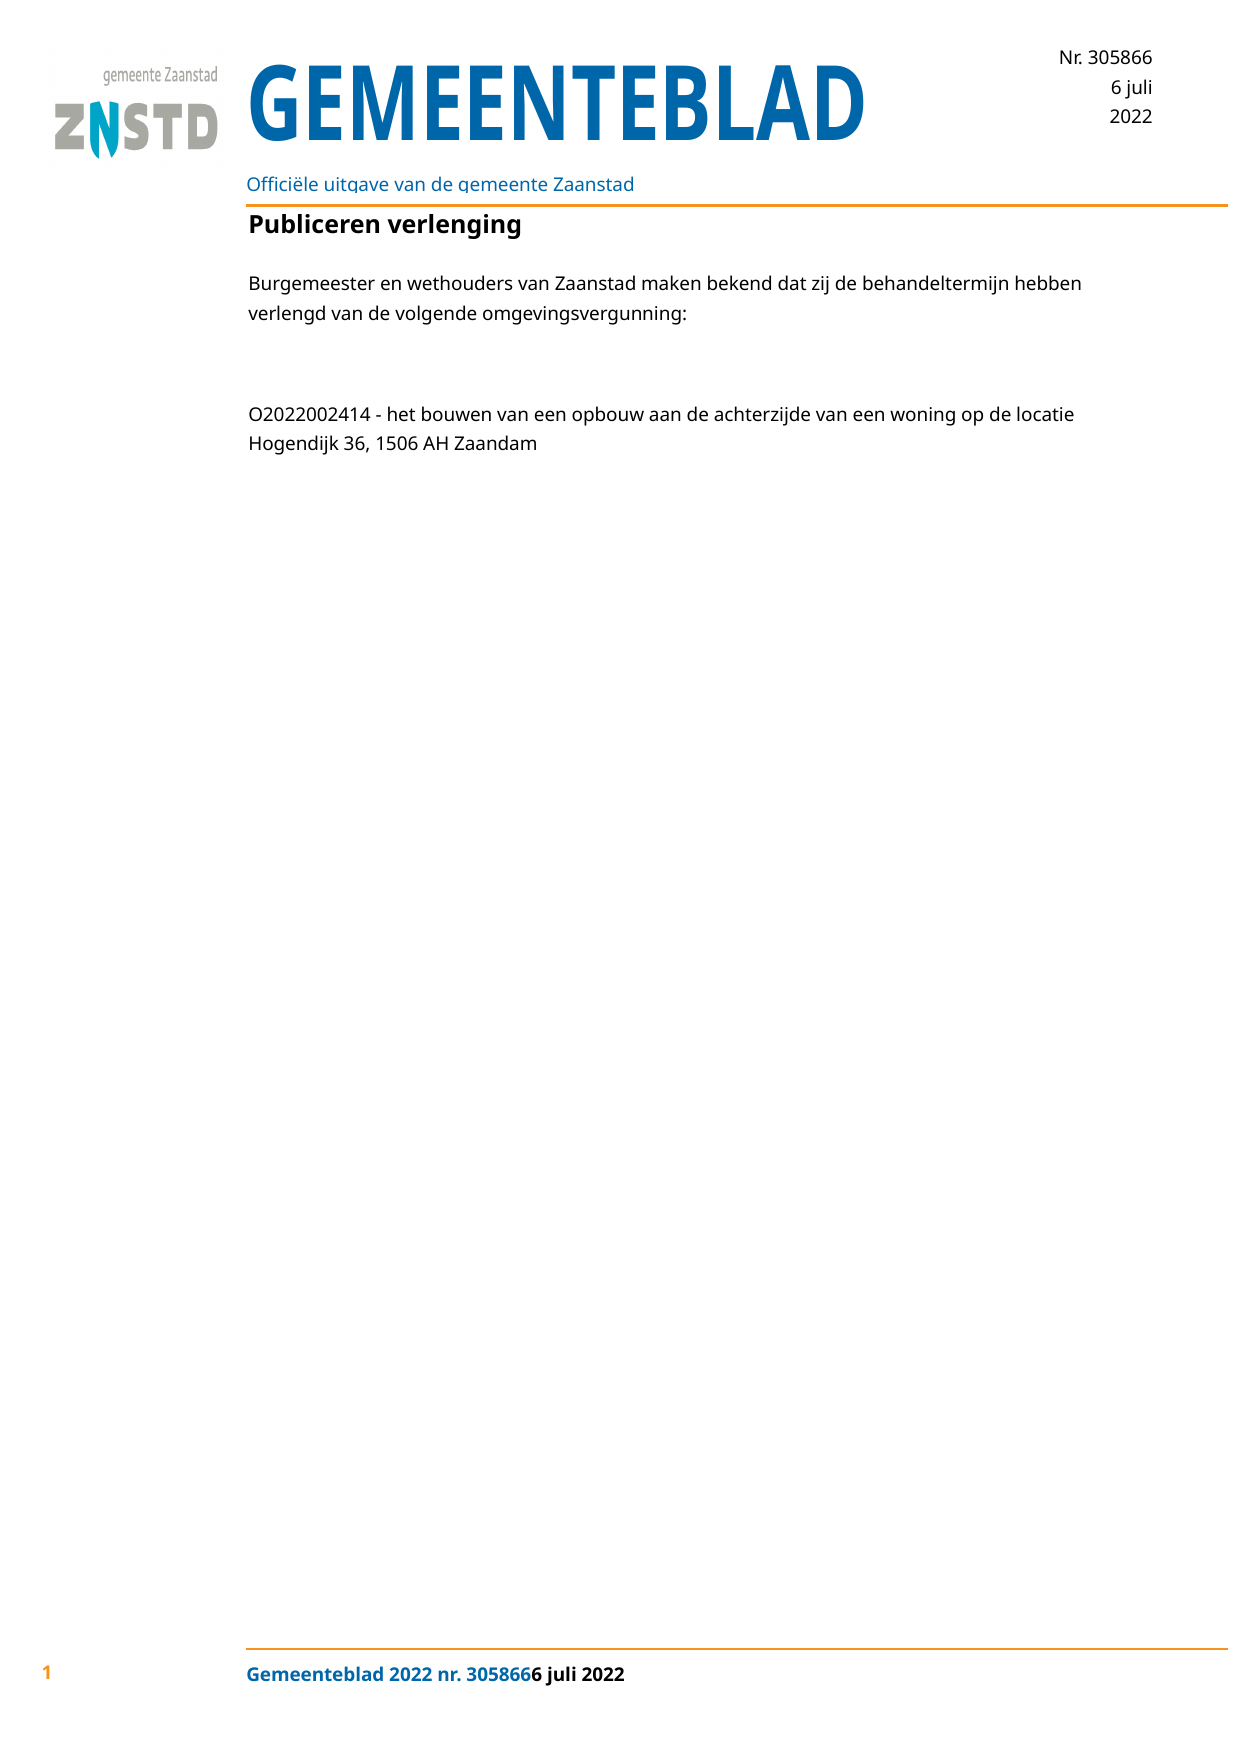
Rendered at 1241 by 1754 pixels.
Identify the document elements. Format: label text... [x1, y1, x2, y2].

text Publiceren verlenging [248, 207, 1152, 241]
text Burgemeester en wethouders van Zaanstad maken bekend dat zij de behandeltermijn hebben verlengd van de volgende omgevingsvergunning: [248, 270, 1152, 326]
picture [41, 47, 231, 172]
text O2022002414 - het bouwen van een opbouw aan de achterzijde van een woning op de locatie Hogendijk 36, 1506 AH Zaandam [248, 401, 1152, 456]
